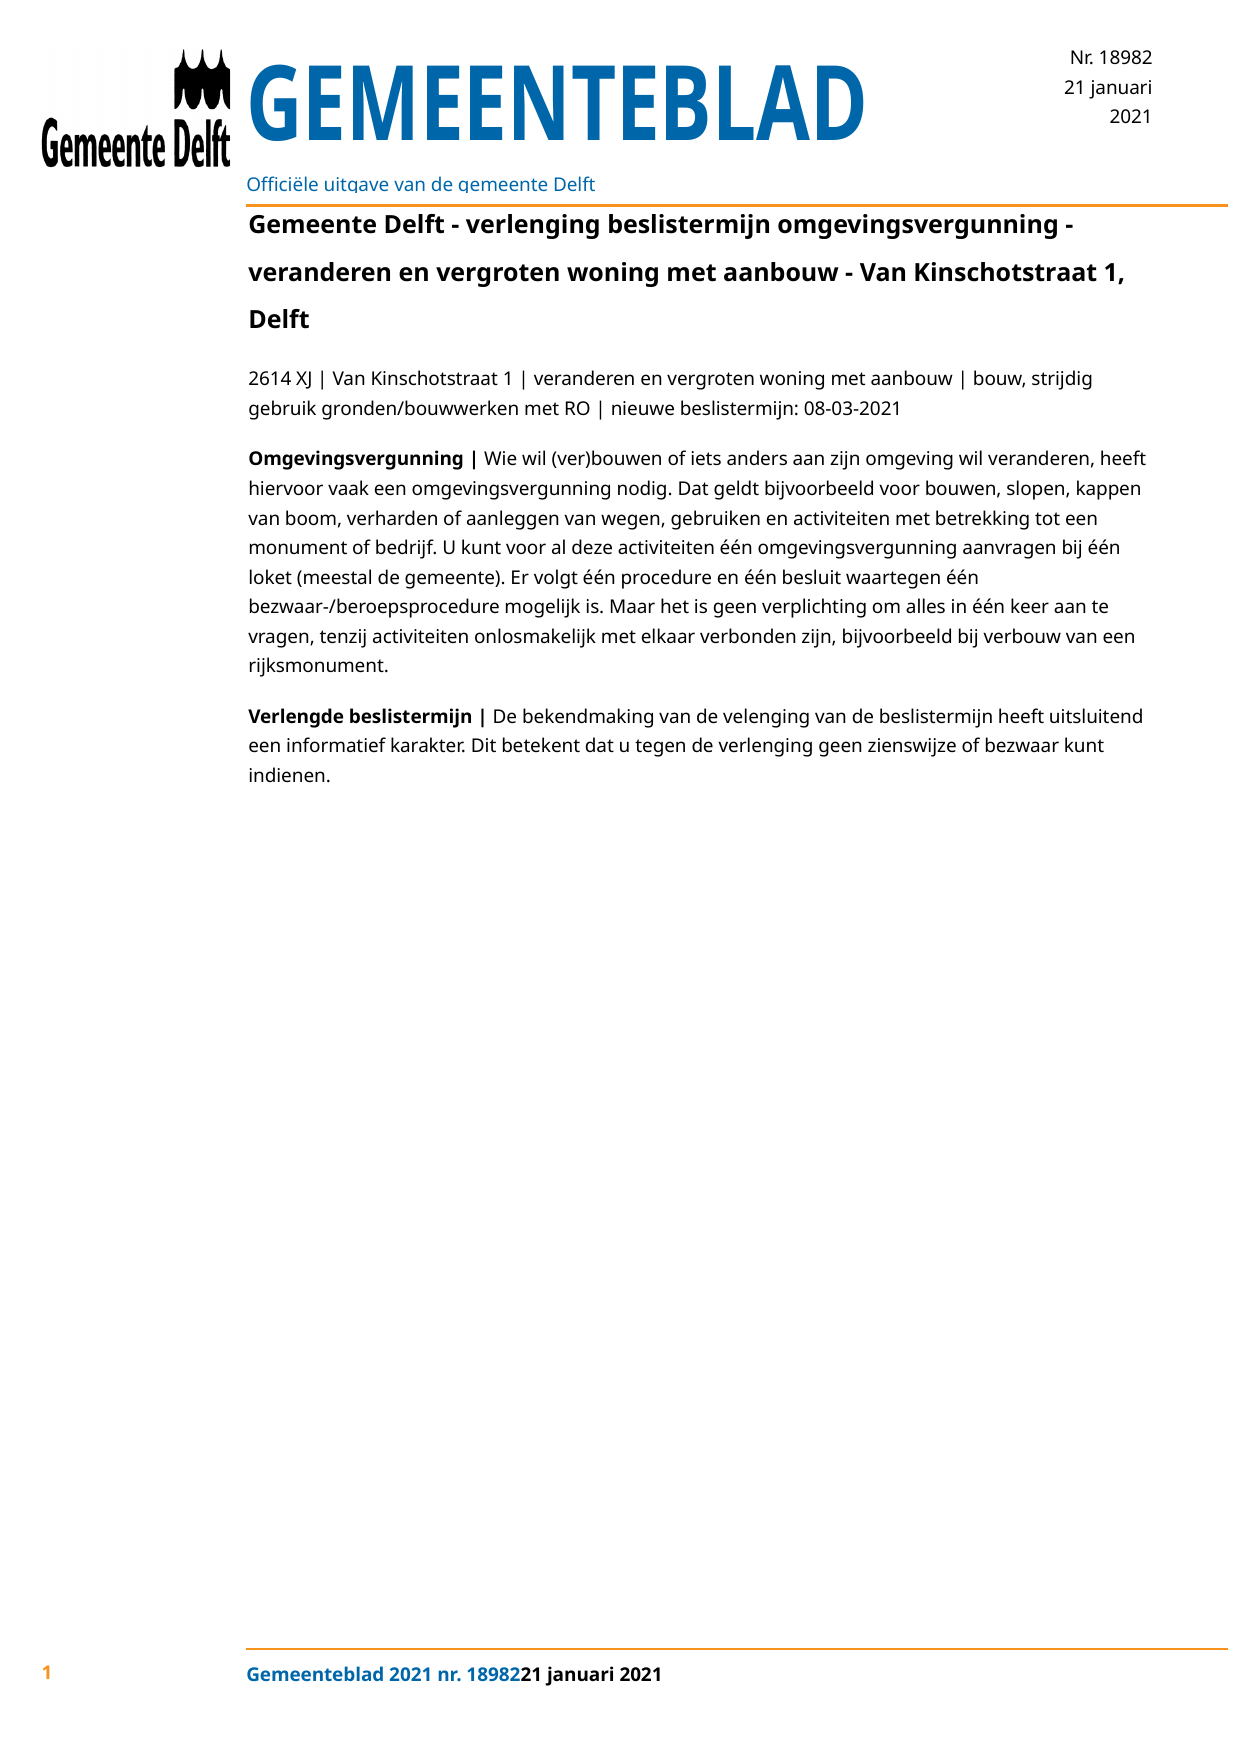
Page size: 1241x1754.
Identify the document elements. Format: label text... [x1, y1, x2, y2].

text Verlengde beslistermijn | De bekendmaking van de velenging van de beslistermijn heeft uitsluitend een informatief karakter. Dit betekent dat u tegen de verlenging geen zienswijze of bezwaar kunt indienen. [248, 703, 1152, 788]
text 2614 XJ | Van Kinschotstraat 1 | veranderen en vergroten woning met aanbouw | bouw, strijdig gebruik gronden/bouwwerken met RO | nieuwe beslistermijn: 08-03-2021 [248, 366, 1152, 421]
picture [41, 47, 231, 172]
text Omgevingsvergunning | Wie wil (ver)bouwen of iets anders aan zijn omgeving wil veranderen, heeft hiervoor vaak een omgevingsvergunning nodig. Dat geldt bijvoorbeeld voor bouwen, slopen, kappen van boom, verharden of aanleggen van wegen, gebruiken en activiteiten met betrekking tot een monument of bedrijf. U kunt voor al deze activiteiten één omgevingsvergunning aanvragen bij één loket (meestal de gemeente). Er volgt één procedure en één besluit waartegen één bezwaar-/beroepsprocedure mogelijk is. Maar het is geen verplichting om alles in één keer aan te vragen, tenzij activiteiten onlosmakelijk met elkaar verbonden zijn, bijvoorbeeld bij verbouw van een rijksmonument. [248, 446, 1152, 678]
text Gemeente Delft - verlenging beslistermijn omgevingsvergunning - veranderen en vergroten woning met aanbouw - Van Kinschotstraat 1, Delft [248, 207, 1152, 336]
